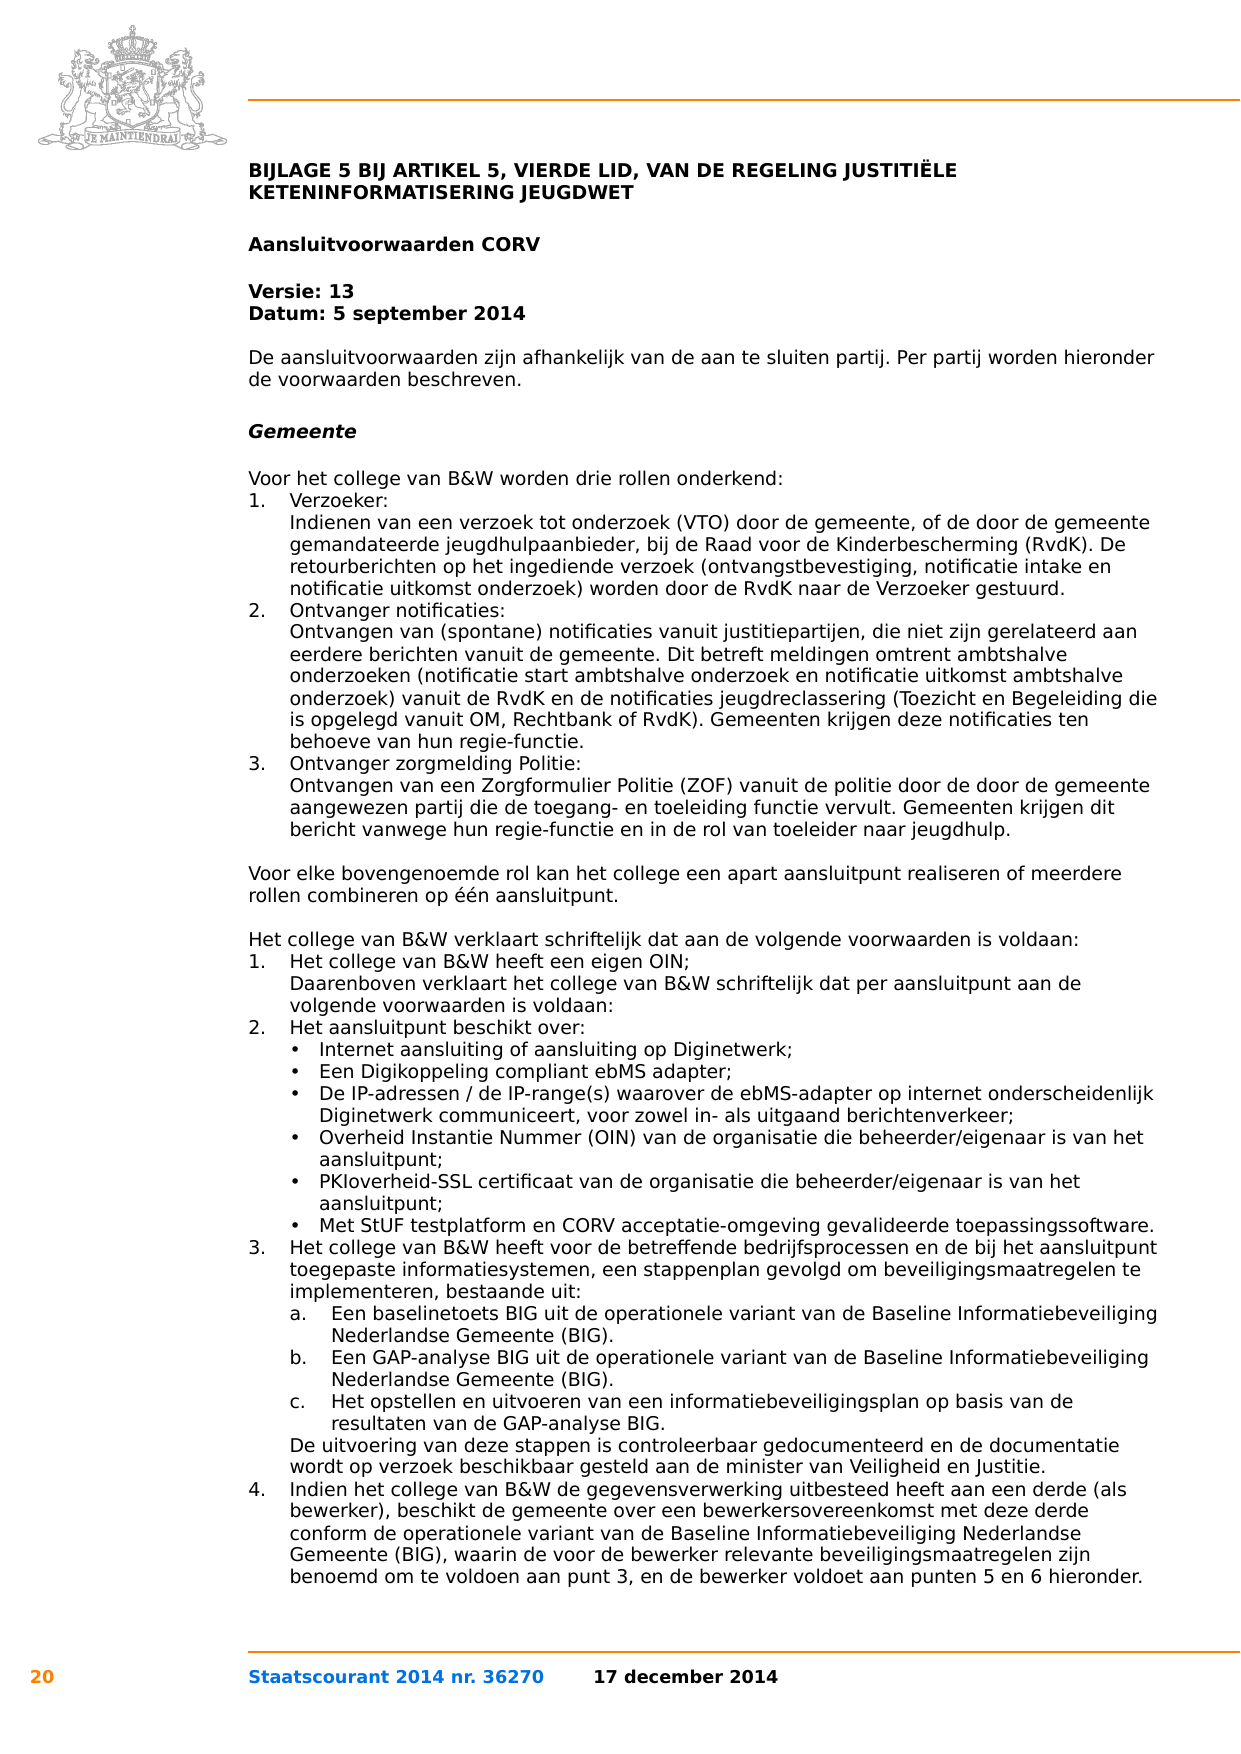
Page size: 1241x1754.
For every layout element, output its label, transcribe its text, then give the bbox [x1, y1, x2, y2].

text 3. Ontvanger zorgmelding Politie: [248, 753, 1163, 775]
text De uitvoering van deze stappen is controleerbaar gedocumenteerd en de documentatie wordt op verzoek beschikbaar gesteld aan de minister van Veiligheid en Justitie. [289, 1434, 1163, 1478]
text De aansluitvoorwaarden zijn afhankelijk van de aan te sluiten partij. Per partij worden hieronder de voorwaarden beschreven. [248, 347, 1163, 391]
text • Internet aansluiting of aansluiting op Diginetwerk; [289, 1039, 1163, 1061]
text Voor elke bovengenoemde rol kan het college een apart aansluitpunt realiseren of meerdere rollen combineren op één aansluitpunt. [248, 863, 1163, 907]
text 4. Indien het college van B&W de gegevensverwerking uitbesteed heeft aan een derde (als bewerker), beschikt de gemeente over een bewerkersovereenkomst met deze derde conform de operationele variant van de Baseline Informatiebeveiliging Nederlandse Gemeente (BIG), waarin de voor de bewerker relevante beveiligingsmaatregelen zijn benoemd om te voldoen aan punt 3, en de bewerker voldoet aan punten 5 en 6 hieronder. [248, 1478, 1163, 1588]
subtitle Gemeente [248, 421, 1163, 443]
text • PKIoverheid-SSL certificaat van de organisatie die beheerder/eigenaar is van het aansluitpunt; [289, 1171, 1163, 1215]
text Ontvangen van een Zorgformulier Politie (ZOF) vanuit de politie door de door de gemeente aangewezen partij die de toegang- en toeleiding functie vervult. Gemeenten krijgen dit bericht vanwege hun regie-functie en in de rol van toeleider naar jeugdhulp. [289, 775, 1163, 841]
text 2. Ontvanger notificaties: [248, 599, 1163, 621]
text Versie: 13 [248, 281, 1163, 303]
text Voor het college van B&W worden drie rollen onderkend: [248, 468, 1163, 489]
subtitle Aansluitvoorwaarden CORV [248, 234, 1163, 256]
picture [38, 25, 227, 150]
text 1. Het college van B&W heeft een eigen OIN; [248, 951, 1163, 973]
text Datum: 5 september 2014 [248, 303, 1163, 325]
text Ontvangen van (spontane) notificaties vanuit justitiepartijen, die niet zijn gerelateerd aan eerdere berichten vanuit de gemeente. Dit betreft meldingen omtrent ambtshalve onderzoeken (notificatie start ambtshalve onderzoek en notificatie uitkomst ambtshalve onderzoek) vanuit de RvdK en de notificaties jeugdreclassering (Toezicht en Begeleiding die is opgelegd vanuit OM, Rechtbank of RvdK). Gemeenten krijgen deze notificaties ten behoeve van hun regie-functie. [289, 621, 1163, 753]
text 3. Het college van B&W heeft voor de betreffende bedrijfsprocessen en de bij het aansluitpunt toegepaste informatiesystemen, een stappenplan gevolgd om beveiligingsmaatregelen te implementeren, bestaande uit: [248, 1237, 1163, 1303]
text 2. Het aansluitpunt beschikt over: [248, 1017, 1163, 1039]
text Indienen van een verzoek tot onderzoek (VTO) door de gemeente, of de door de gemeente gemandateerde jeugdhulpaanbieder, bij de Raad voor de Kinderbescherming (RvdK). De retourberichten op het ingediende verzoek (ontvangstbevestiging, notificatie intake en notificatie uitkomst onderzoek) worden door de RvdK naar de Verzoeker gestuurd. [289, 512, 1163, 599]
text b. Een GAP-analyse BIG uit de operationele variant van de Baseline Informatiebeveiliging Nederlandse Gemeente (BIG). [289, 1347, 1163, 1391]
text • Een Digikoppeling compliant ebMS adapter; [289, 1061, 1163, 1083]
text • Overheid Instantie Nummer (OIN) van de organisatie die beheerder/eigenaar is van het aansluitpunt; [289, 1127, 1163, 1171]
text 1. Verzoeker: [248, 489, 1163, 512]
text Daarenboven verklaart het college van B&W schriftelijk dat per aansluitpunt aan de volgende voorwaarden is voldaan: [289, 973, 1163, 1017]
text c. Het opstellen en uitvoeren van een informatiebeveiligingsplan op basis van de resultaten van de GAP-analyse BIG. [289, 1391, 1163, 1434]
text • Met StUF testplatform en CORV acceptatie-omgeving gevalideerde toepassingssoftware. [289, 1215, 1163, 1237]
subtitle BIJLAGE 5 BIJ ARTIKEL 5, VIERDE LID, VAN DE REGELING JUSTITIËLE KETENINFORMATISERING JEUGDWET [248, 160, 1163, 204]
text • De IP-adressen / de IP-range(s) waarover de ebMS-adapter op internet onderscheidenlijk Diginetwerk communiceert, voor zowel in- als uitgaand berichtenverkeer; [289, 1083, 1163, 1127]
text a. Een baselinetoets BIG uit de operationele variant van de Baseline Informatiebeveiliging Nederlandse Gemeente (BIG). [289, 1303, 1163, 1347]
text Het college van B&W verklaart schriftelijk dat aan de volgende voorwaarden is voldaan: [248, 929, 1163, 951]
